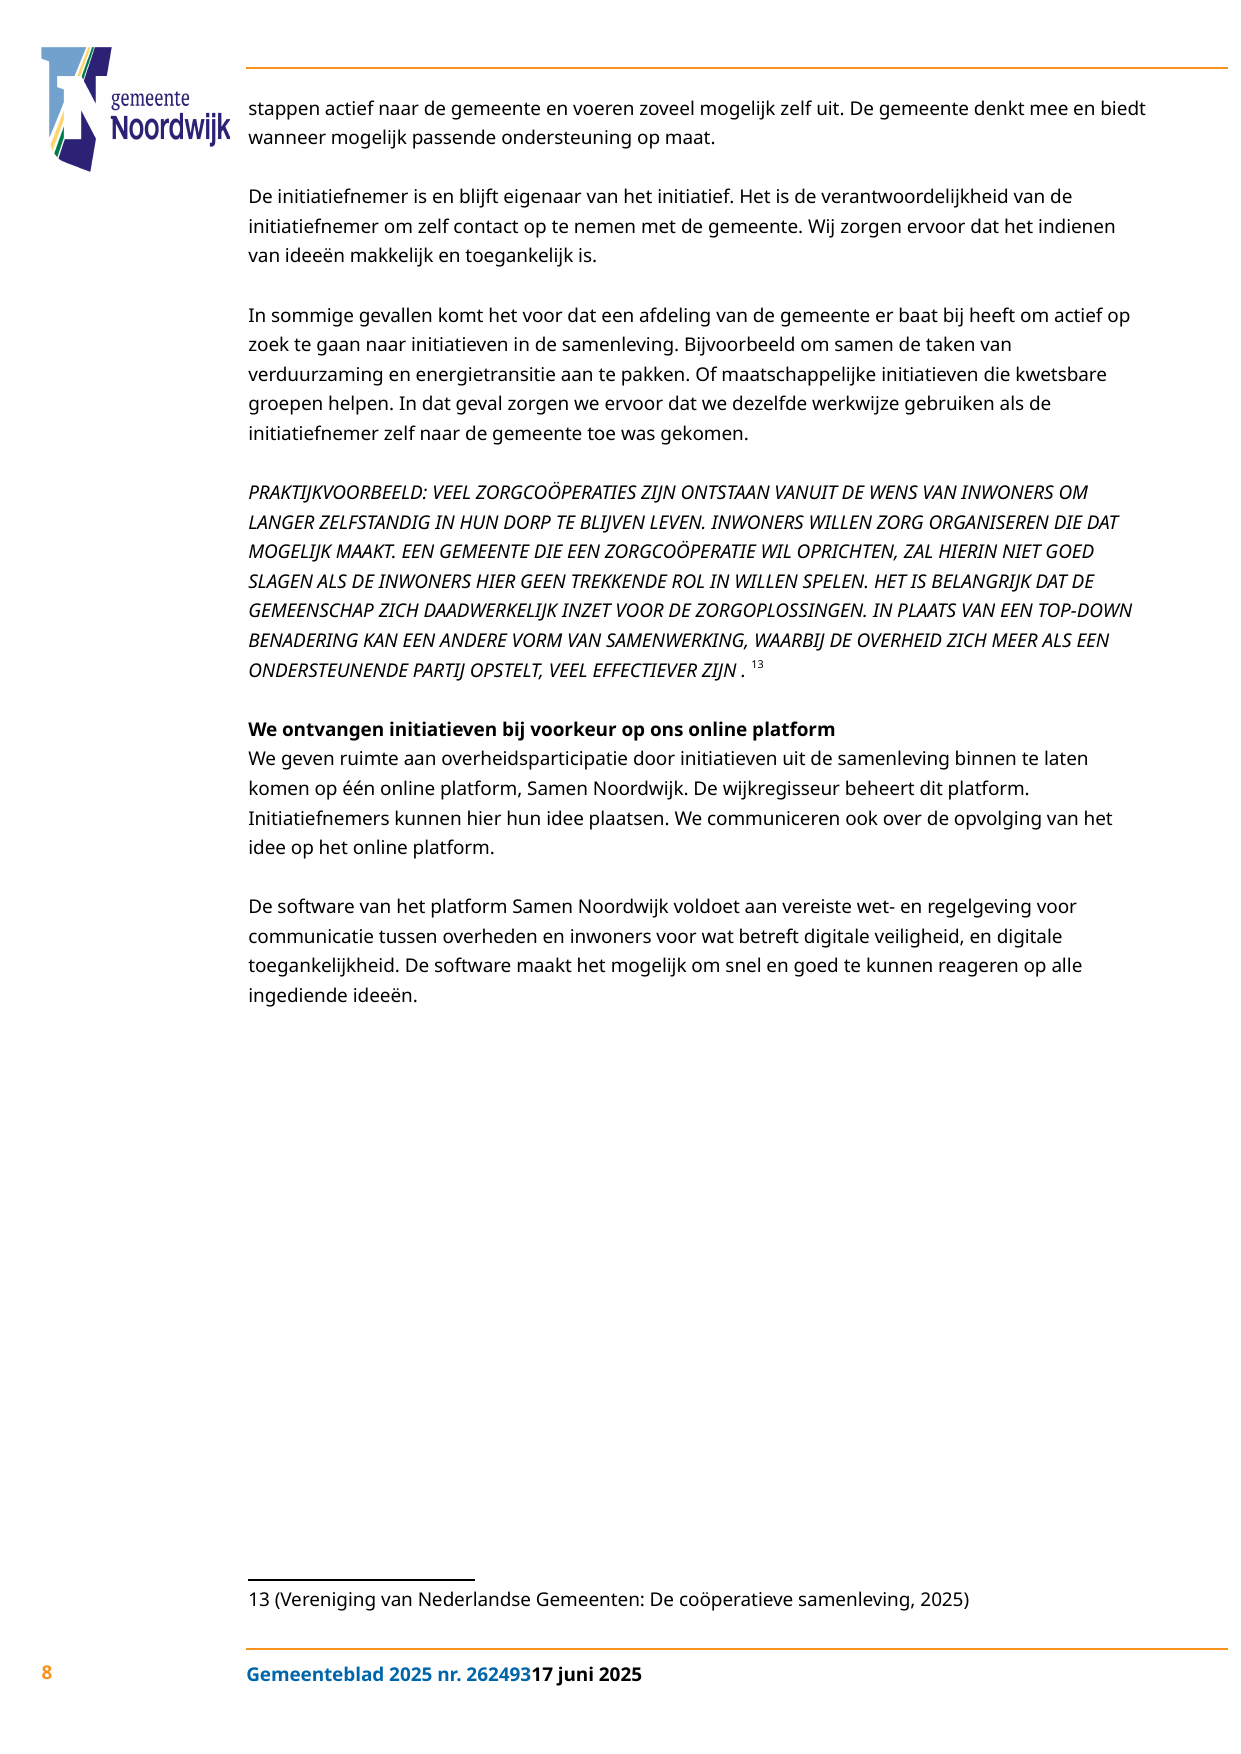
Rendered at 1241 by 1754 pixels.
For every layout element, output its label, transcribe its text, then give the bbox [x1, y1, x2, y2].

picture [41, 47, 231, 172]
text stappen actief naar de gemeente en voeren zoveel mogelijk zelf uit. De gemeente denkt mee en biedt wanneer mogelijk passende ondersteuning op maat. [248, 95, 1152, 150]
text We ontvangen initiatieven bij voorkeur op ons online platform [248, 716, 1152, 742]
text PRAKTIJKVOORBEELD: VEEL ZORGCOÖPERATIES ZIJN ONTSTAAN VANUIT DE WENS VAN INWONERS OM LANGER ZELFSTANDIG IN HUN DORP TE BLIJVEN LEVEN. INWONERS WILLEN ZORG ORGANISEREN DIE DAT MOGELIJK MAAKT. EEN GEMEENTE DIE EEN ZORGCOÖPERATIE WIL OPRICHTEN, ZAL HIERIN NIET GOED SLAGEN ALS DE INWONERS HIER GEEN TREKKENDE ROL IN WILLEN SPELEN. HET IS BELANGRIJK DAT DE GEMEENSCHAP ZICH DAADWERKELIJK INZET VOOR DE ZORGOPLOSSINGEN. IN PLAATS VAN EEN TOP-DOWN BENADERING KAN EEN ANDERE VORM VAN SAMENWERKING, WAARBIJ DE OVERHEID ZICH MEER ALS EEN ONDERSTEUNENDE PARTIJ OPSTELT, VEEL EFFECTIEVER ZIJN . [248, 479, 1152, 683]
text We geven ruimte aan overheidsparticipatie door initiatieven uit de samenleving binnen te laten komen op één online platform, Samen Noordwijk. De wijkregisseur beheert dit platform. Initiatiefnemers kunnen hier hun idee plaatsen. We communiceren ook over de opvolging van het idee op het online platform. [248, 746, 1152, 860]
text (Vereniging van Nederlandse Gemeenten: De coöperatieve samenleving, 2025) [248, 1586, 1152, 1612]
text De initiatiefnemer is en blijft eigenaar van het initiatief. Het is de verantwoordelijkheid van de initiatiefnemer om zelf contact op te nemen met de gemeente. Wij zorgen ervoor dat het indienen van ideeën makkelijk en toegankelijk is. [248, 183, 1152, 268]
text In sommige gevallen komt het voor dat een afdeling van de gemeente er baat bij heeft om actief op zoek te gaan naar initiatieven in de samenleving. Bijvoorbeeld om samen de taken van verduurzaming en energietransitie aan te pakken. Of maatschappelijke initiatieven die kwetsbare groepen helpen. In dat geval zorgen we ervoor dat we dezelfde werkwijze gebruiken als de initiatiefnemer zelf naar de gemeente toe was gekomen. [248, 302, 1152, 446]
text De software van het platform Samen Noordwijk voldoet aan vereiste wet- en regelgeving voor communicatie tussen overheden en inwoners voor wat betreft digitale veiligheid, en digitale toegankelijkheid. De software maakt het mogelijk om snel en goed te kunnen reageren op alle ingediende ideeën. [248, 893, 1152, 1008]
